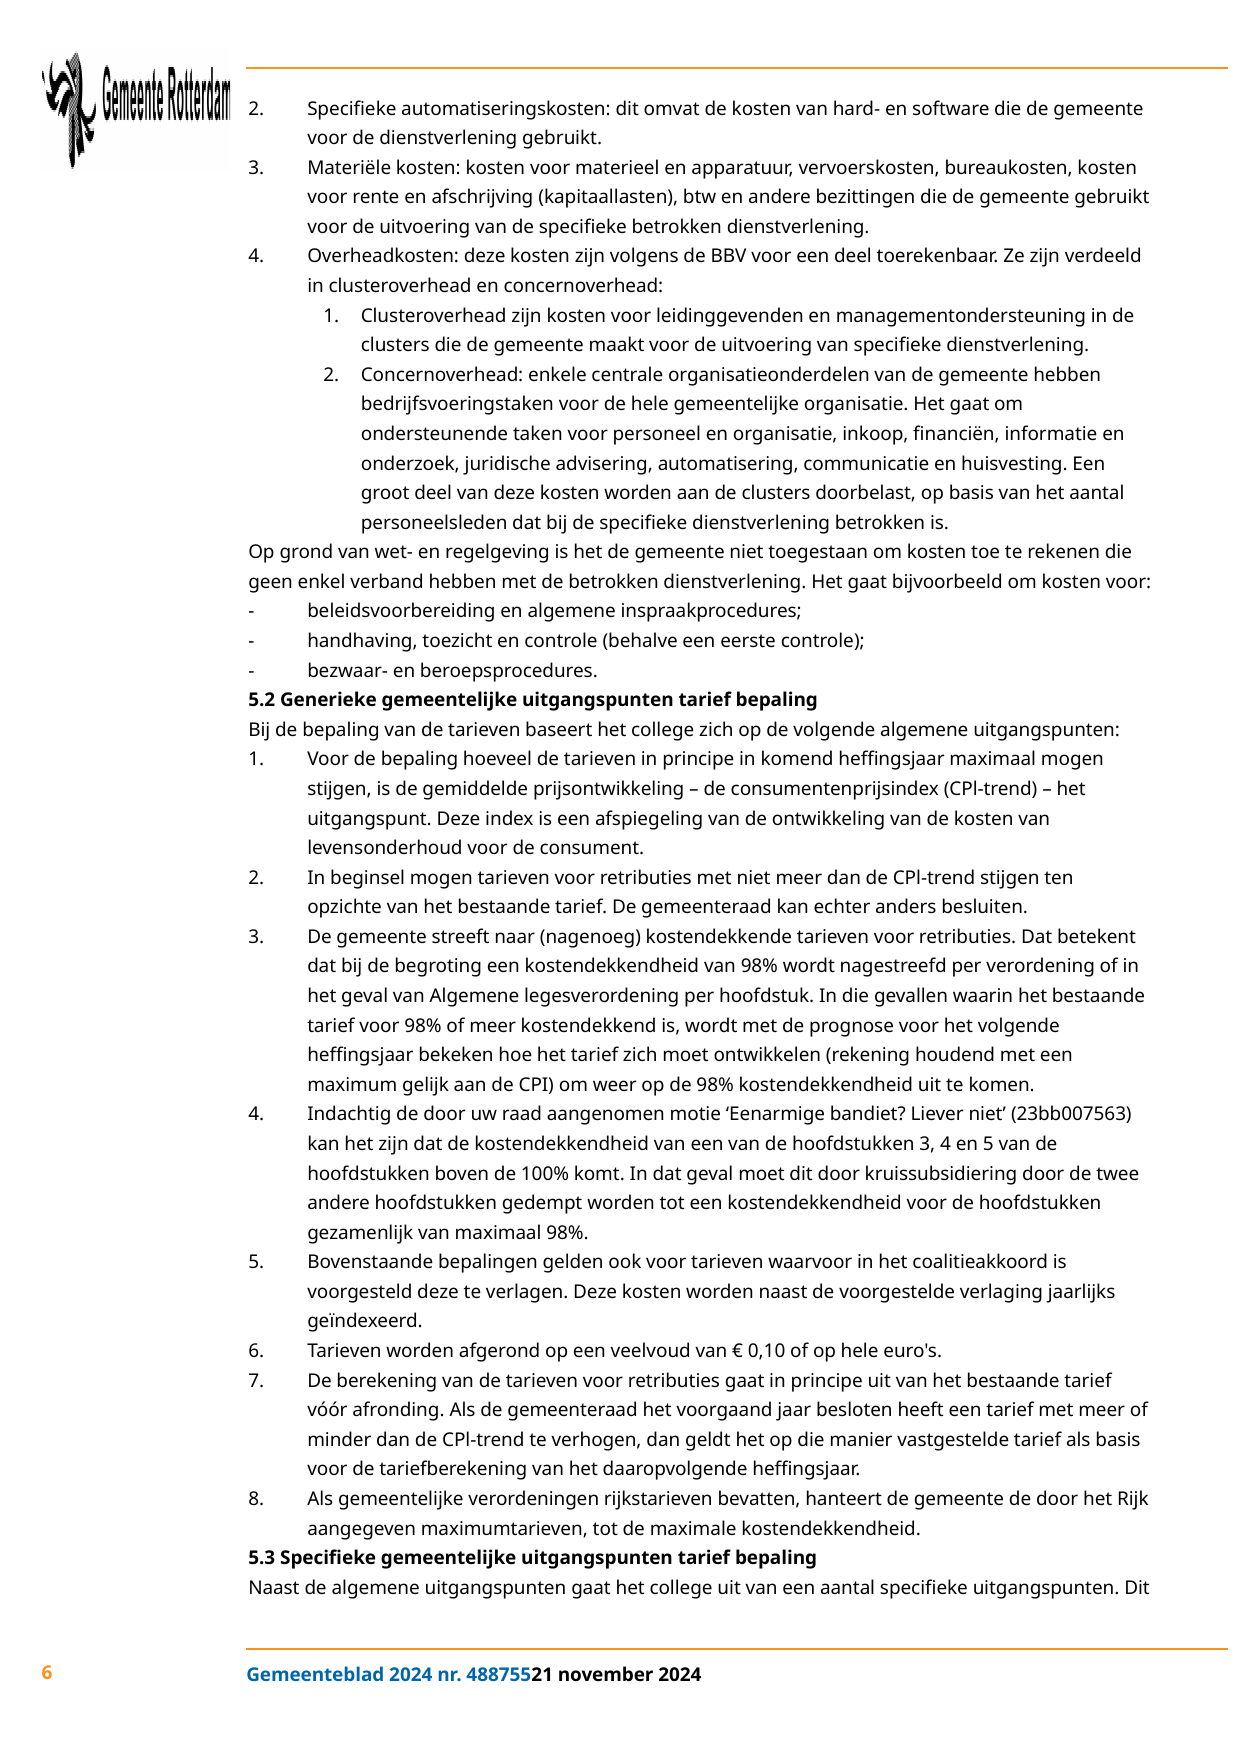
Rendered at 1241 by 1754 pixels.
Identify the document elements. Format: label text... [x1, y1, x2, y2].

list Tarieven worden afgerond op een veelvoud van € 0,10 of op hele euro's. [248, 1337, 1152, 1363]
list Overheadkosten: deze kosten zijn volgens de BBV voor een deel toerekenbaar. Ze zijn verdeeld in clusteroverhead en concernoverhead: [248, 243, 1152, 298]
text 5.3 Specifieke gemeentelijke uitgangspunten tarief bepaling [248, 1544, 1152, 1570]
list Als gemeentelijke verordeningen rijkstarieven bevatten, hanteert de gemeente de door het Rijk aangegeven maximumtarieven, tot de maximale kostendekkendheid. [248, 1485, 1152, 1541]
picture [41, 47, 231, 172]
list Bovenstaande bepalingen gelden ook voor tarieven waarvoor in het coalitieakkoord is voorgesteld deze te verlagen. Deze kosten worden naast de voorgestelde verlaging jaarlijks geïndexeerd. [248, 1248, 1152, 1333]
list Voor de bepaling hoeveel de tarieven in principe in komend heffingsjaar maximaal mogen stijgen, is de gemiddelde prijsontwikkeling – de consumentenprijsindex (CPl-trend) – het uitgangspunt. Deze index is een afspiegeling van de ontwikkeling van de kosten van levensonderhoud voor de consument. [248, 746, 1152, 860]
list Clusteroverhead zijn kosten voor leidinggevenden en managementondersteuning in de clusters die de gemeente maakt voor de uitvoering van specifieke dienstverlening. [323, 302, 1152, 357]
text Naast de algemene uitgangspunten gaat het college uit van een aantal specifieke uitgangspunten. Dit [248, 1574, 1152, 1600]
text 5.2 Generieke gemeentelijke uitgangspunten tarief bepaling [248, 686, 1152, 712]
list bezwaar- en beroepsprocedures. [248, 657, 1152, 683]
text Op grond van wet- en regelgeving is het de gemeente niet toegestaan om kosten toe te rekenen die geen enkel verband hebben met de betrokken dienstverlening. Het gaat bijvoorbeeld om kosten voor: [248, 538, 1152, 594]
list Concernoverhead: enkele centrale organisatieonderdelen van de gemeente hebben bedrijfsvoeringstaken voor de hele gemeentelijke organisatie. Het gaat om ondersteunende taken voor personeel en organisatie, inkoop, financiën, informatie en onderzoek, juridische advisering, automatisering, communicatie en huisvesting. Een groot deel van deze kosten worden aan de clusters doorbelast, op basis van het aantal personeelsleden dat bij de specifieke dienstverlening betrokken is. [323, 361, 1152, 535]
text Bij de bepaling van de tarieven baseert het college zich op de volgende algemene uitgangspunten: [248, 716, 1152, 742]
list handhaving, toezicht en controle (behalve een eerste controle); [248, 627, 1152, 653]
list beleidsvoorbereiding en algemene inspraakprocedures; [248, 598, 1152, 623]
list De gemeente streeft naar (nagenoeg) kostendekkende tarieven voor retributies. Dat betekent dat bij de begroting een kostendekkendheid van 98% wordt nagestreefd per verordening of in het geval van Algemene legesverordening per hoofdstuk. In die gevallen waarin het bestaande tarief voor 98% of meer kostendekkend is, wordt met de prognose voor het volgende heffingsjaar bekeken hoe het tarief zich moet ontwikkelen (rekening houdend met een maximum gelijk aan de CPI) om weer op de 98% kostendekkendheid uit te komen. [248, 923, 1152, 1097]
list De berekening van de tarieven voor retributies gaat in principe uit van het bestaande tarief vóór afronding. Als de gemeenteraad het voorgaand jaar besloten heeft een tarief met meer of minder dan de CPl-trend te verhogen, dan geldt het op die manier vastgestelde tarief als basis voor de tariefberekening van het daaropvolgende heffingsjaar. [248, 1367, 1152, 1481]
list In beginsel mogen tarieven voor retributies met niet meer dan de CPl-trend stijgen ten opzichte van het bestaande tarief. De gemeenteraad kan echter anders besluiten. [248, 864, 1152, 919]
list Specifieke automatiseringskosten: dit omvat de kosten van hard- en software die de gemeente voor de dienstverlening gebruikt. [248, 95, 1152, 150]
list Materiële kosten: kosten voor materieel en apparatuur, vervoerskosten, bureaukosten, kosten voor rente en afschrijving (kapitaallasten), btw en andere bezittingen die de gemeente gebruikt voor de uitvoering van de specifieke betrokken dienstverlening. [248, 154, 1152, 239]
list Indachtig de door uw raad aangenomen motie ‘Eenarmige bandiet? Liever niet’ (23bb007563) kan het zijn dat de kostendekkendheid van een van de hoofdstukken 3, 4 en 5 van de hoofdstukken boven de 100% komt. In dat geval moet dit door kruissubsidiering door de twee andere hoofdstukken gedempt worden tot een kostendekkendheid voor de hoofdstukken gezamenlijk van maximaal 98%. [248, 1101, 1152, 1245]
